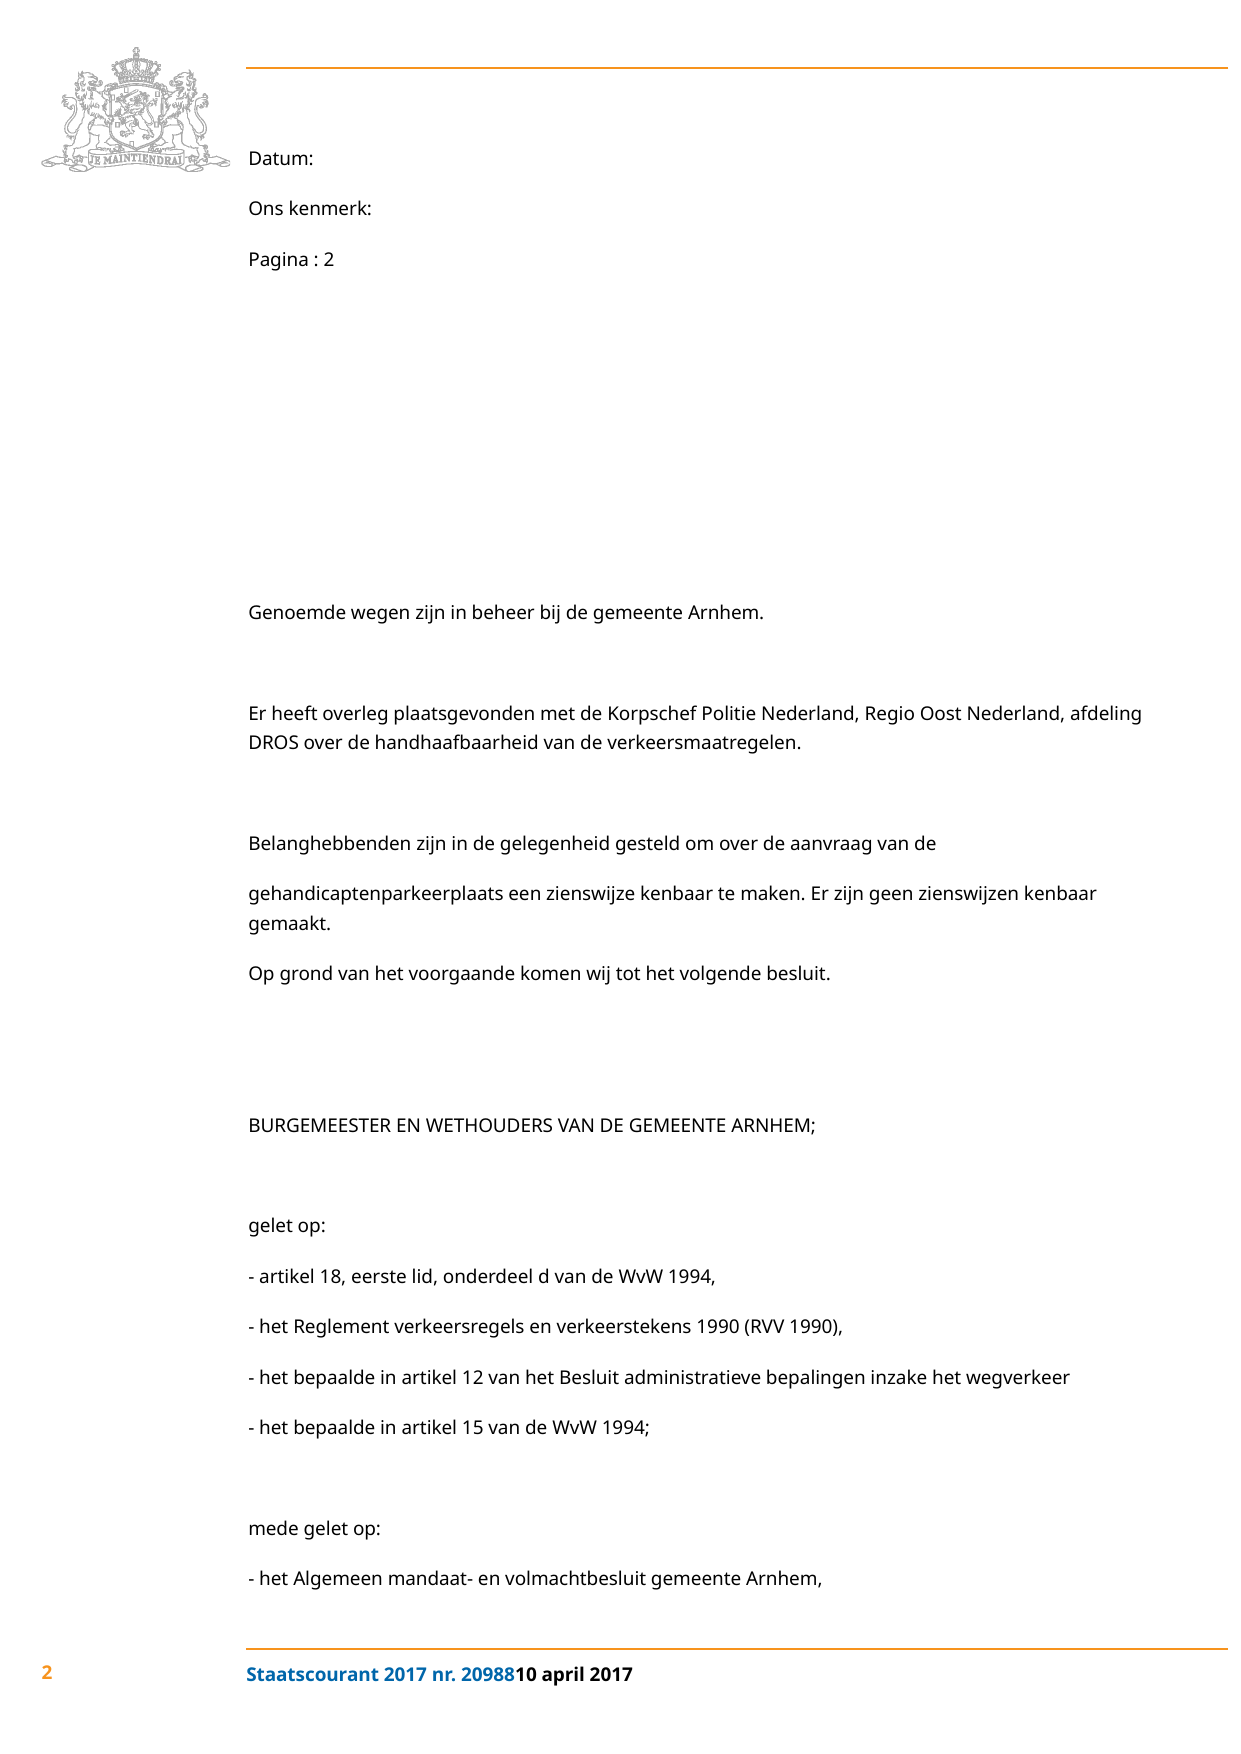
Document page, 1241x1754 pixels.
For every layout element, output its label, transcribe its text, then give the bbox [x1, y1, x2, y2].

text Genoemde wegen zijn in beheer bij de gemeente Arnhem. [248, 599, 1152, 625]
text gehandicaptenparkeerplaats een zienswijze kenbaar te maken. Er zijn geen zienswijzen kenbaar gemaakt. [248, 881, 1152, 936]
text Er heeft overleg plaatsgevonden met de Korpschef Politie Nederland, Regio Oost Nederland, afdeling DROS over de handhaafbaarheid van de verkeersmaatregelen. [248, 700, 1152, 755]
text gelet op: [248, 1213, 1152, 1238]
text ‐ het bepaalde in artikel 12 van het Besluit administratieve bepalingen inzake het wegverkeer [248, 1364, 1152, 1390]
text ‐ artikel 18, eerste lid, onderdeel d van de WvW 1994, [248, 1263, 1152, 1289]
text Pagina : 2 [248, 246, 1152, 272]
text ‐ het Algemeen mandaat- en volmachtbesluit gemeente Arnhem, [248, 1566, 1152, 1591]
text ‐ het bepaalde in artikel 15 van de WvW 1994; [248, 1414, 1152, 1440]
text Op grond van het voorgaande komen wij tot het volgende besluit. [248, 961, 1152, 986]
text BURGEMEESTER EN WETHOUDERS VAN DE GEMEENTE ARNHEM; [248, 1112, 1152, 1138]
text Belanghebbenden zijn in de gelegenheid gesteld om over de aanvraag van de [248, 830, 1152, 856]
picture [41, 47, 231, 172]
text Ons kenmerk: [248, 196, 1152, 221]
text ‐ het Reglement verkeersregels en verkeerstekens 1990 (RVV 1990), [248, 1313, 1152, 1339]
text Datum: [248, 145, 1152, 171]
text mede gelet op: [248, 1515, 1152, 1541]
